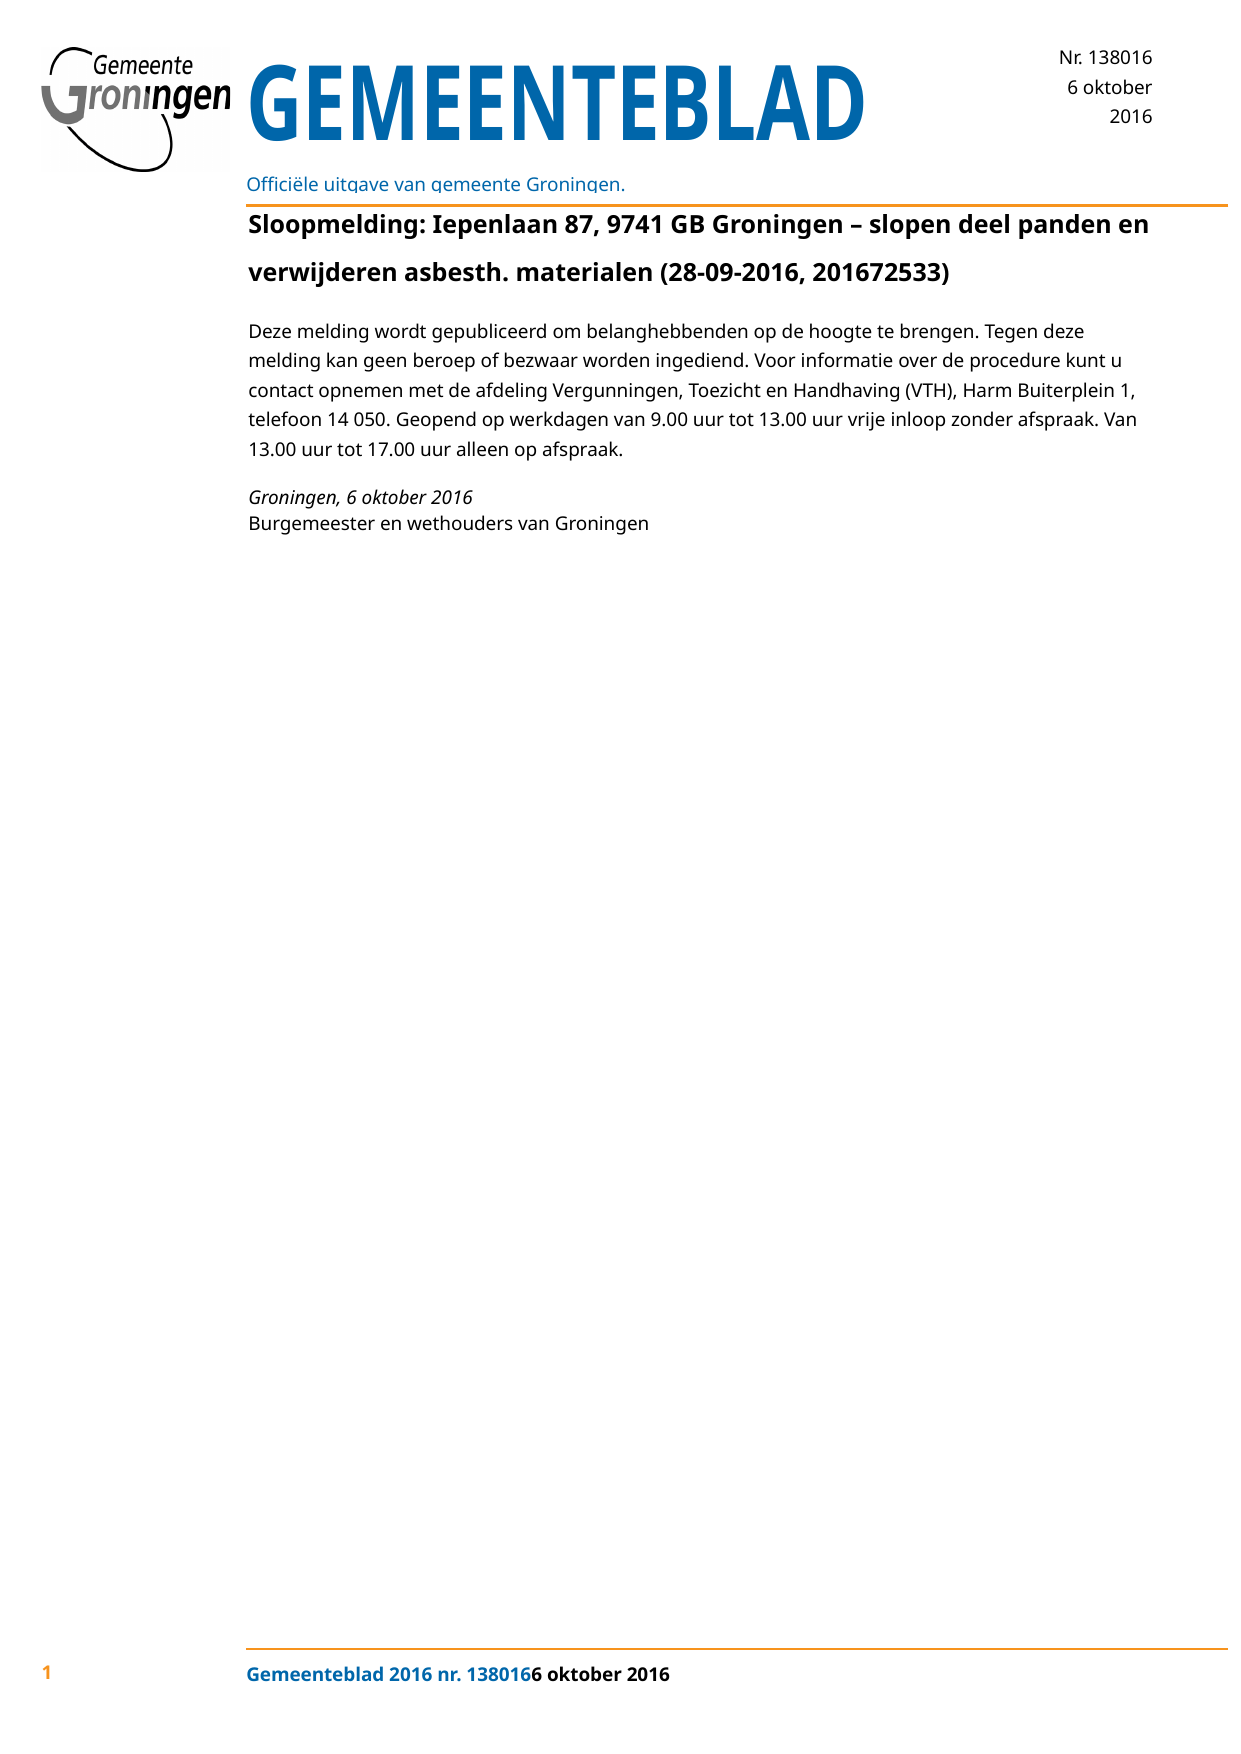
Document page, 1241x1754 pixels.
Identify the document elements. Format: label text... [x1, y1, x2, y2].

text Sloopmelding: Iepenlaan 87, 9741 GB Groningen – slopen deel panden en verwijderen asbesth. materialen (28-09-2016, 201672533) [248, 207, 1152, 288]
text Deze melding wordt gepubliceerd om belanghebbenden op de hoogte te brengen. Tegen deze melding kan geen beroep of bezwaar worden ingediend. Voor informatie over de procedure kunt u contact opnemen met de afdeling Vergunningen, Toezicht en Handhaving (VTH), Harm Buiterplein 1, telefoon 14 050. Geopend op werkdagen van 9.00 uur tot 13.00 uur vrije inloop zonder afspraak. Van 13.00 uur tot 17.00 uur alleen op afspraak. [248, 318, 1152, 462]
text Burgemeester en wethouders van Groningen [248, 510, 1152, 536]
picture [41, 47, 231, 172]
text Groningen, 6 oktober 2016 [248, 484, 1152, 510]
